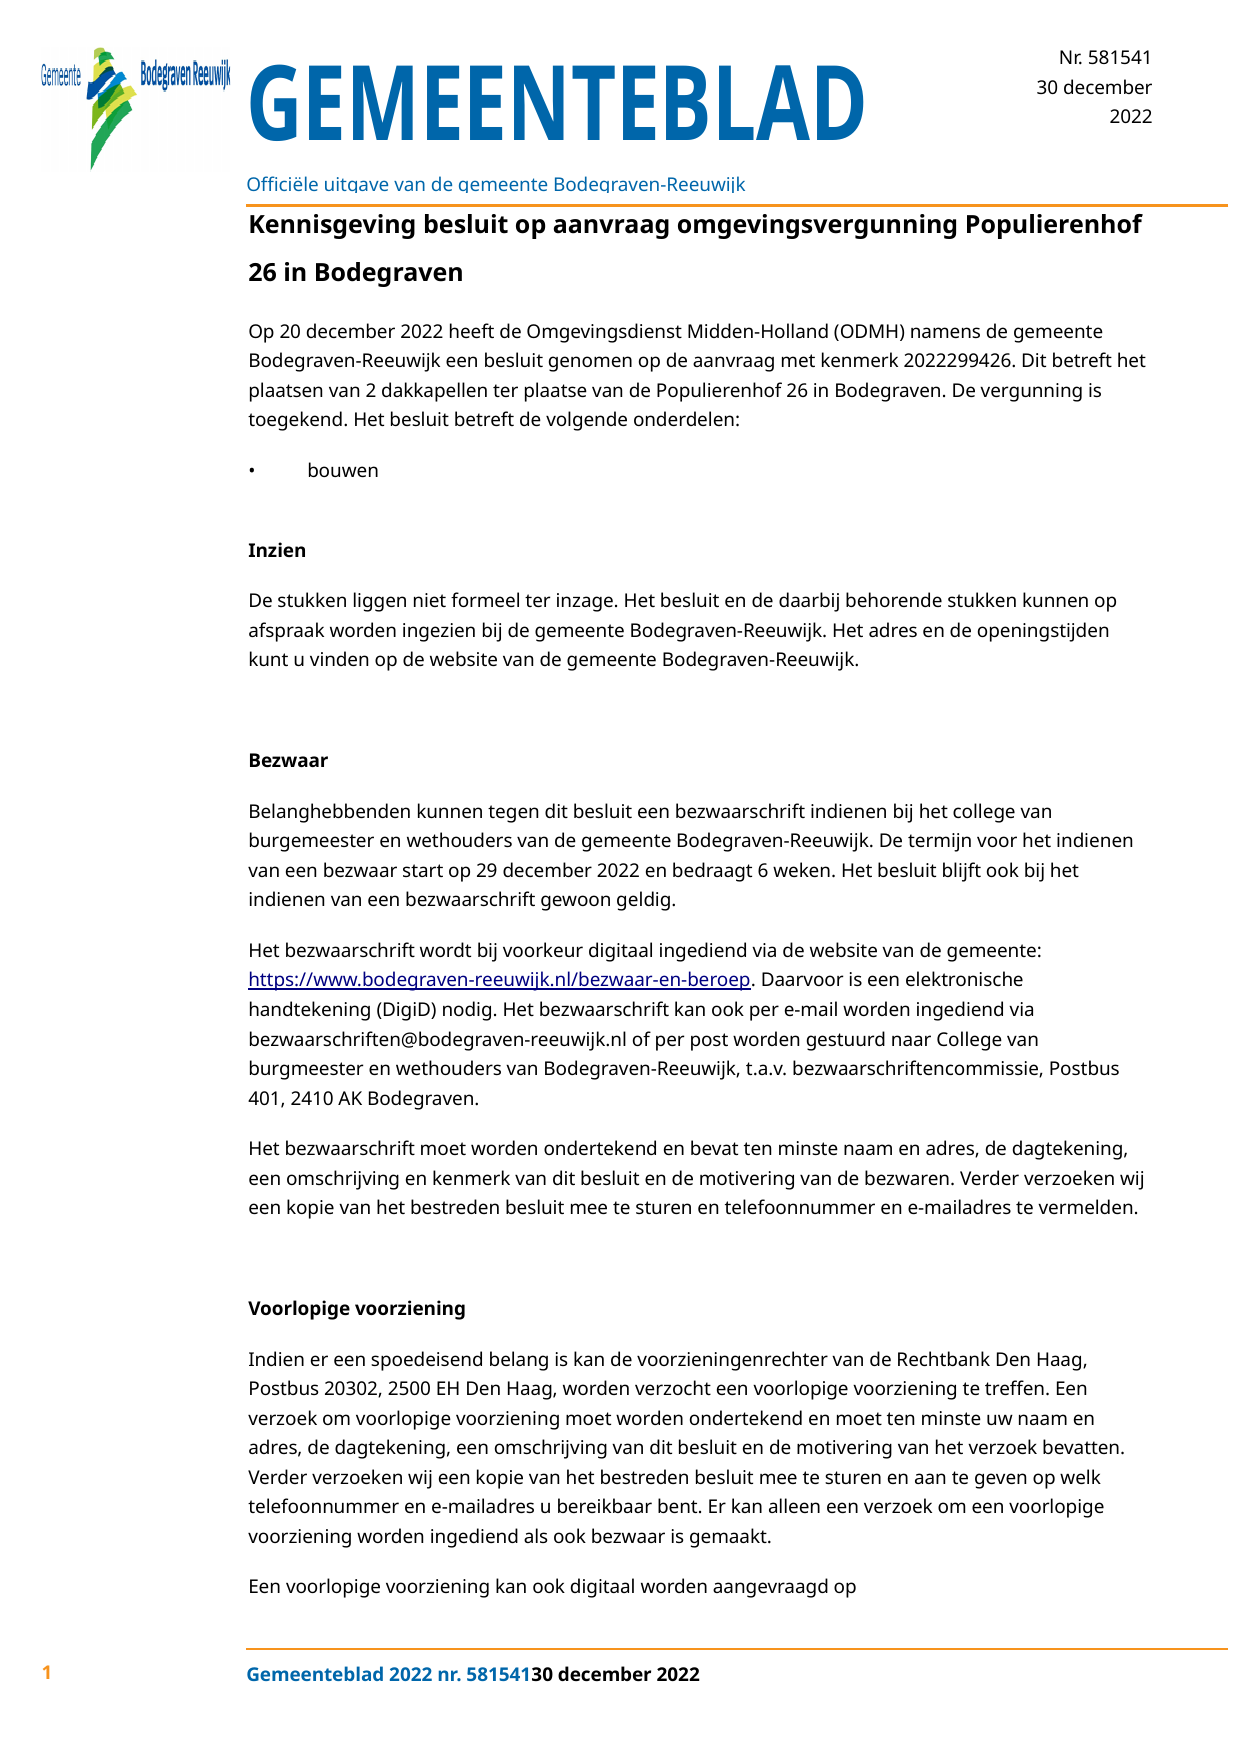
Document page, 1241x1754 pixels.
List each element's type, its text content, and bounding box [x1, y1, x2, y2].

text Kennisgeving besluit op aanvraag omgevingsvergunning Populierenhof 26 in Bodegraven [248, 207, 1152, 288]
text De stukken liggen niet formeel ter inzage. Het besluit en de daarbij behorende stukken kunnen op afspraak worden ingezien bij de gemeente Bodegraven-Reeuwijk. Het adres en de openingstijden kunt u vinden op de website van de gemeente Bodegraven-Reeuwijk. [248, 587, 1152, 672]
text Een voorlopige voorziening kan ook digitaal worden aangevraagd op [248, 1574, 1152, 1599]
text Voorlopige voorziening [248, 1295, 1152, 1321]
text Op 20 december 2022 heeft de Omgevingsdienst Midden-Holland (ODMH) namens de gemeente Bodegraven-Reeuwijk een besluit genomen op de aanvraag met kenmerk 2022299426. Dit betreft het plaatsen van 2 dakkapellen ter plaatse van de Populierenhof 26 in Bodegraven. De vergunning is toegekend. Het besluit betreft de volgende onderdelen: [248, 318, 1152, 432]
text Het bezwaarschrift moet worden ondertekend en bevat ten minste naam en adres, de dagtekening, een omschrijving en kenmerk van dit besluit en de motivering van de bezwaren. Verder verzoeken wij een kopie van het bestreden besluit mee te sturen en telefoonnummer en e-mailadres te vermelden. [248, 1135, 1152, 1220]
text Het bezwaarschrift wordt bij voorkeur digitaal ingediend via de website van de gemeente: https://www.bodegraven-reeuwijk.nl/bezwaar-en-beroep. Daarvoor is een elektronische handtekening (DigiD) nodig. Het bezwaarschrift kan ook per e-mail worden ingediend via bezwaarschriften@bodegraven-reeuwijk.nl of per post worden gestuurd naar College van burgmeester en wethouders van Bodegraven-Reeuwijk, t.a.v. bezwaarschriftencommissie, Postbus 401, 2410 AK Bodegraven. [248, 937, 1152, 1111]
text Inzien [248, 537, 1152, 563]
list bouwen [248, 457, 1152, 483]
text Belanghebbenden kunnen tegen dit besluit een bezwaarschrift indienen bij het college van burgemeester en wethouders van de gemeente Bodegraven-Reeuwijk. De termijn voor het indienen van een bezwaar start op 29 december 2022 en bedraagt 6 weken. Het besluit blijft ook bij het indienen van een bezwaarschrift gewoon geldig. [248, 798, 1152, 912]
text Bezwaar [248, 747, 1152, 773]
picture [41, 47, 231, 172]
text Indien er een spoedeisend belang is kan de voorzieningenrechter van de Rechtbank Den Haag, Postbus 20302, 2500 EH Den Haag, worden verzocht een voorlopige voorziening te treffen. Een verzoek om voorlopige voorziening moet worden ondertekend en moet ten minste uw naam en adres, de dagtekening, een omschrijving van dit besluit en de motivering van het verzoek bevatten. Verder verzoeken wij een kopie van het bestreden besluit mee te sturen en aan te geven op welk telefoonnummer en e-mailadres u bereikbaar bent. Er kan alleen een verzoek om een voorlopige voorziening worden ingediend als ook bezwaar is gemaakt. [248, 1346, 1152, 1549]
